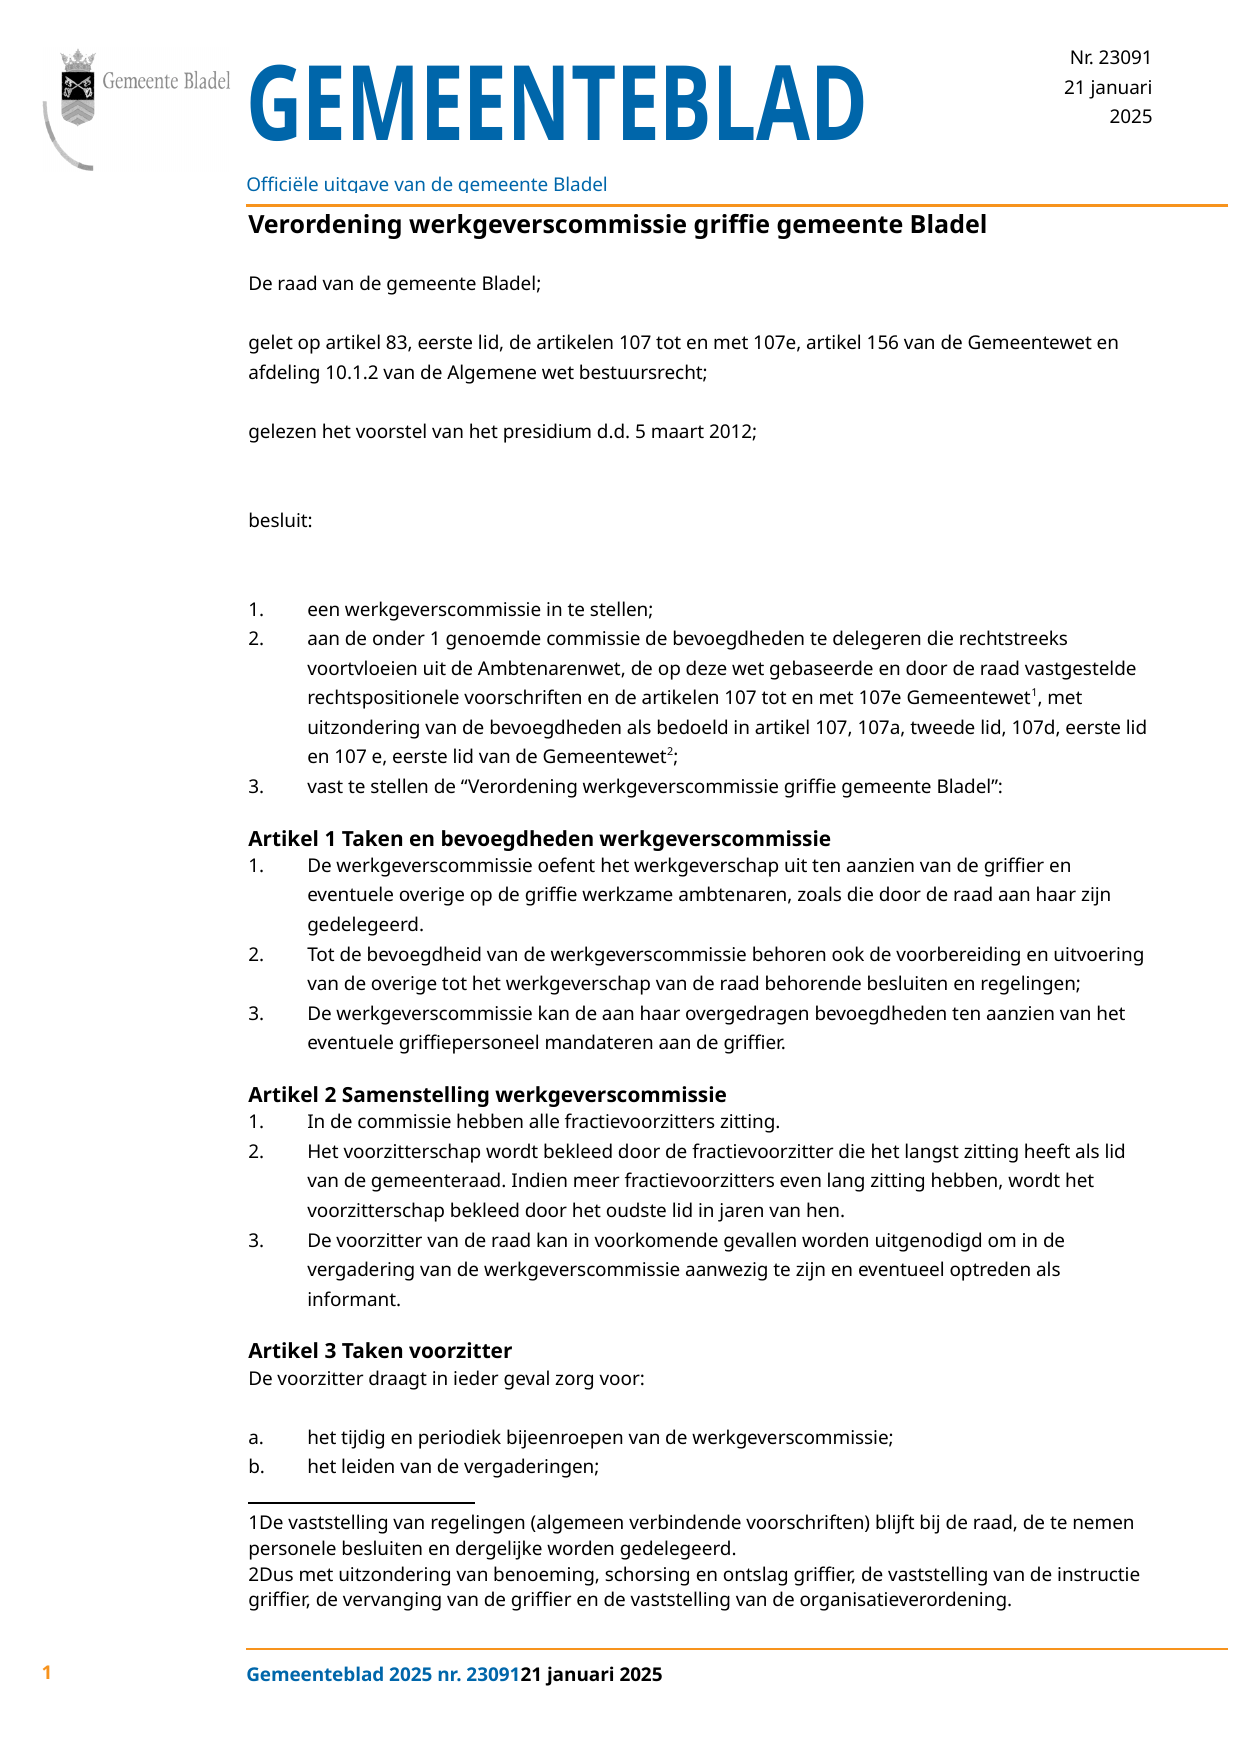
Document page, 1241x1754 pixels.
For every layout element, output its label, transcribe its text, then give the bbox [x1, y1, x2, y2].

text gelezen het voorstel van het presidium d.d. 5 maart 2012; [248, 418, 1152, 444]
list een werkgeverscommissie in te stellen; [248, 596, 1152, 621]
picture [41, 47, 231, 172]
list De werkgeverscommissie kan de aan haar overgedragen bevoegdheden ten aanzien van het eventuele griffiepersoneel mandateren aan de griffier. [248, 1000, 1152, 1055]
list Tot de bevoegdheid van de werkgeverscommissie behoren ook de voorbereiding en uitvoering van de overige tot het werkgeverschap van de raad behorende besluiten en regelingen; [248, 941, 1152, 996]
text Artikel 3 Taken voorzitter [248, 1336, 1152, 1365]
list De voorzitter van de raad kan in voorkomende gevallen worden uitgenodigd om in de vergadering van de werkgeverscommissie aanwezig te zijn en eventueel optreden als informant. [248, 1227, 1152, 1312]
list Het voorzitterschap wordt bekleed door de fractievoorzitter die het langst zitting heeft als lid van de gemeenteraad. Indien meer fractievoorzitters even lang zitting hebben, wordt het voorzitterschap bekleed door het oudste lid in jaren van hen. [248, 1138, 1152, 1223]
list In de commissie hebben alle fractievoorzitters zitting. [248, 1108, 1152, 1134]
list aan de onder 1 genoemde commissie de bevoegdheden te delegeren die rechtstreeks voortvloeien uit de Ambtenarenwet, de op deze wet gebaseerde en door de raad vastgestelde rechtspositionele voorschriften en de artikelen 107 tot en met 107e Gemeentewet, met uitzondering van de bevoegdheden als bedoeld in artikel 107, 107a, tweede lid, 107d, eerste lid en 107 e, eerste lid van de Gemeentewet; [248, 625, 1152, 769]
list het tijdig en periodiek bijeenroepen van de werkgeverscommissie; [248, 1424, 1152, 1450]
list De vaststelling van regelingen (algemeen verbindende voorschriften) blijft bij de raad, de te nemen personele besluiten en dergelijke worden gedelegeerd. [248, 1509, 1152, 1561]
list het leiden van de vergaderingen; [248, 1453, 1152, 1479]
text Artikel 1 Taken en bevoegdheden werkgeverscommissie [248, 824, 1152, 852]
text De voorzitter draagt in ieder geval zorg voor: [248, 1365, 1152, 1391]
text De raad van de gemeente Bladel; [248, 270, 1152, 296]
list Dus met uitzondering van benoeming, schorsing en ontslag griffier, de vaststelling van de instructie griffier, de vervanging van de griffier en de vaststelling van de organisatieverordening. [248, 1561, 1152, 1612]
text besluit: [248, 507, 1152, 533]
text Artikel 2 Samenstelling werkgeverscommissie [248, 1080, 1152, 1108]
list De werkgeverscommissie oefent het werkgeverschap uit ten aanzien van de griffier en eventuele overige op de griffie werkzame ambtenaren, zoals die door de raad aan haar zijn gedelegeerd. [248, 852, 1152, 937]
text gelet op artikel 83, eerste lid, de artikelen 107 tot en met 107e, artikel 156 van de Gemeentewet en afdeling 10.1.2 van de Algemene wet bestuursrecht; [248, 329, 1152, 385]
text Verordening werkgeverscommissie griffie gemeente Bladel [248, 207, 1152, 241]
list vast te stellen de “Verordening werkgeverscommissie griffie gemeente Bladel”: [248, 773, 1152, 799]
